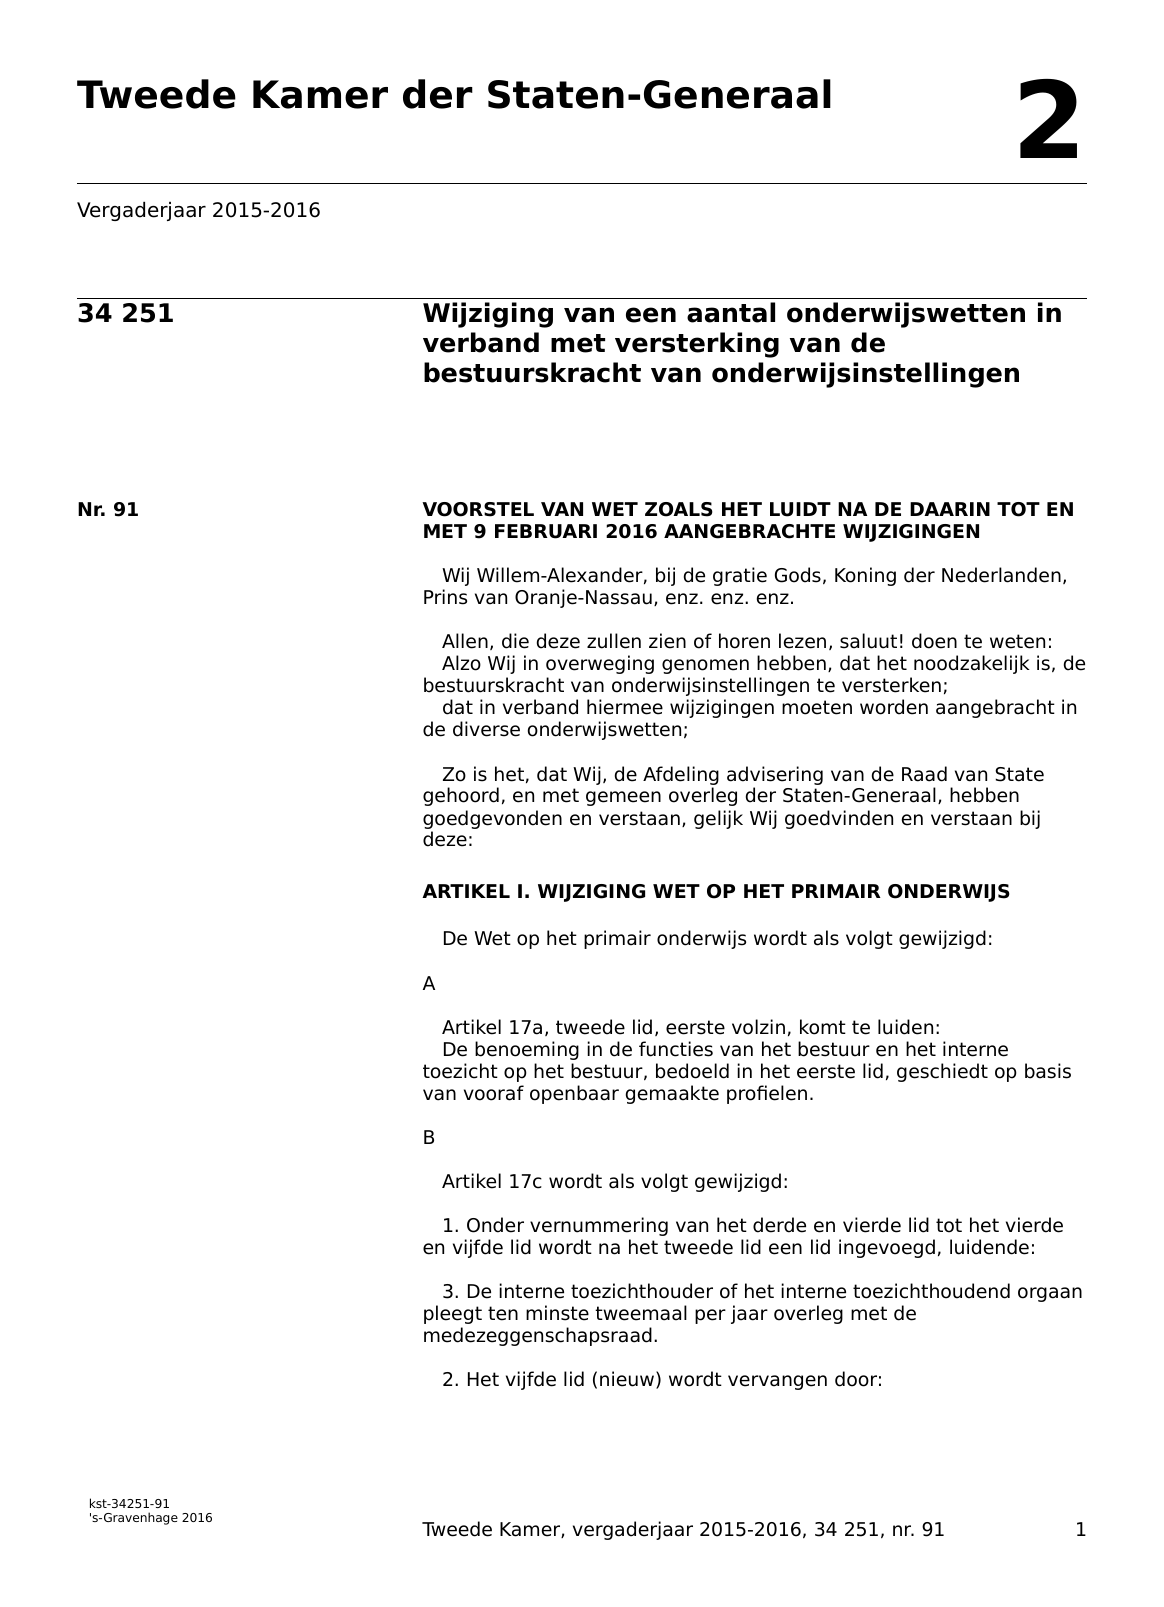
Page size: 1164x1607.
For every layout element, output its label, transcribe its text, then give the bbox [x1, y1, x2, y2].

text 1. Onder vernummering van het derde en vierde lid tot het vierde en vijfde lid wordt na het tweede lid een lid ingevoegd, luidende: [422, 1215, 1087, 1259]
text kst-34251-91 [88, 1497, 323, 1511]
subtitle ARTIKEL I. WIJZIGING WET OP HET PRIMAIR ONDERWIJS [422, 881, 1087, 903]
subtitle 34 251 Wijziging van een aantal onderwijswetten in verband met versterking van de bestuurskracht van onderwijsinstellingen [77, 299, 1087, 388]
text Artikel 17a, tweede lid, eerste volzin, komt te luiden: [422, 1017, 1087, 1039]
text Allen, die deze zullen zien of horen lezen, saluut! doen te weten: [422, 631, 1087, 653]
text 's-Gravenhage 2016 [88, 1511, 323, 1525]
table_header 2 [886, 59, 1087, 183]
text Artikel 17c wordt als volgt gewijzigd: [422, 1171, 1087, 1193]
table_cell Vergaderjaar 2015-2016 [77, 184, 1087, 298]
text De Wet op het primair onderwijs wordt als volgt gewijzigd: [422, 928, 1087, 950]
text B [422, 1127, 1087, 1149]
text dat in verband hiermee wijzigingen moeten worden aangebracht in de diverse onderwijswetten; [422, 697, 1087, 741]
text A [422, 972, 1087, 994]
text 2. Het vijfde lid (nieuw) wordt vervangen door: [422, 1369, 1087, 1391]
table_header Tweede Kamer der Staten-Generaal [77, 59, 886, 183]
text 3. De interne toezichthouder of het interne toezichthoudend orgaan pleegt ten minste tweemaal per jaar overleg met de medezeggenschapsraad. [422, 1281, 1087, 1347]
text Zo is het, dat Wij, de Afdeling advisering van de Raad van State gehoord, en met gemeen overleg der Staten-Generaal, hebben goedgevonden en verstaan, gelijk Wij goedvinden en verstaan bij deze: [422, 763, 1087, 851]
subtitle Nr. 91 VOORSTEL VAN WET ZOALS HET LUIDT NA DE DAARIN TOT EN MET 9 FEBRUARI 2016 AANGEBRACHTE WIJZIGINGEN [77, 499, 1087, 543]
text De benoeming in de functies van het bestuur en het interne toezicht op het bestuur, bedoeld in het eerste lid, geschiedt op basis van vooraf openbaar gemaakte profielen. [422, 1039, 1087, 1104]
text Wij Willem-Alexander, bij de gratie Gods, Koning der Nederlanden, Prins van Oranje-Nassau, enz. enz. enz. [422, 565, 1087, 609]
text Alzo Wij in overweging genomen hebben, dat het noodzakelijk is, de bestuurskracht van onderwijsinstellingen te versterken; [422, 653, 1087, 697]
